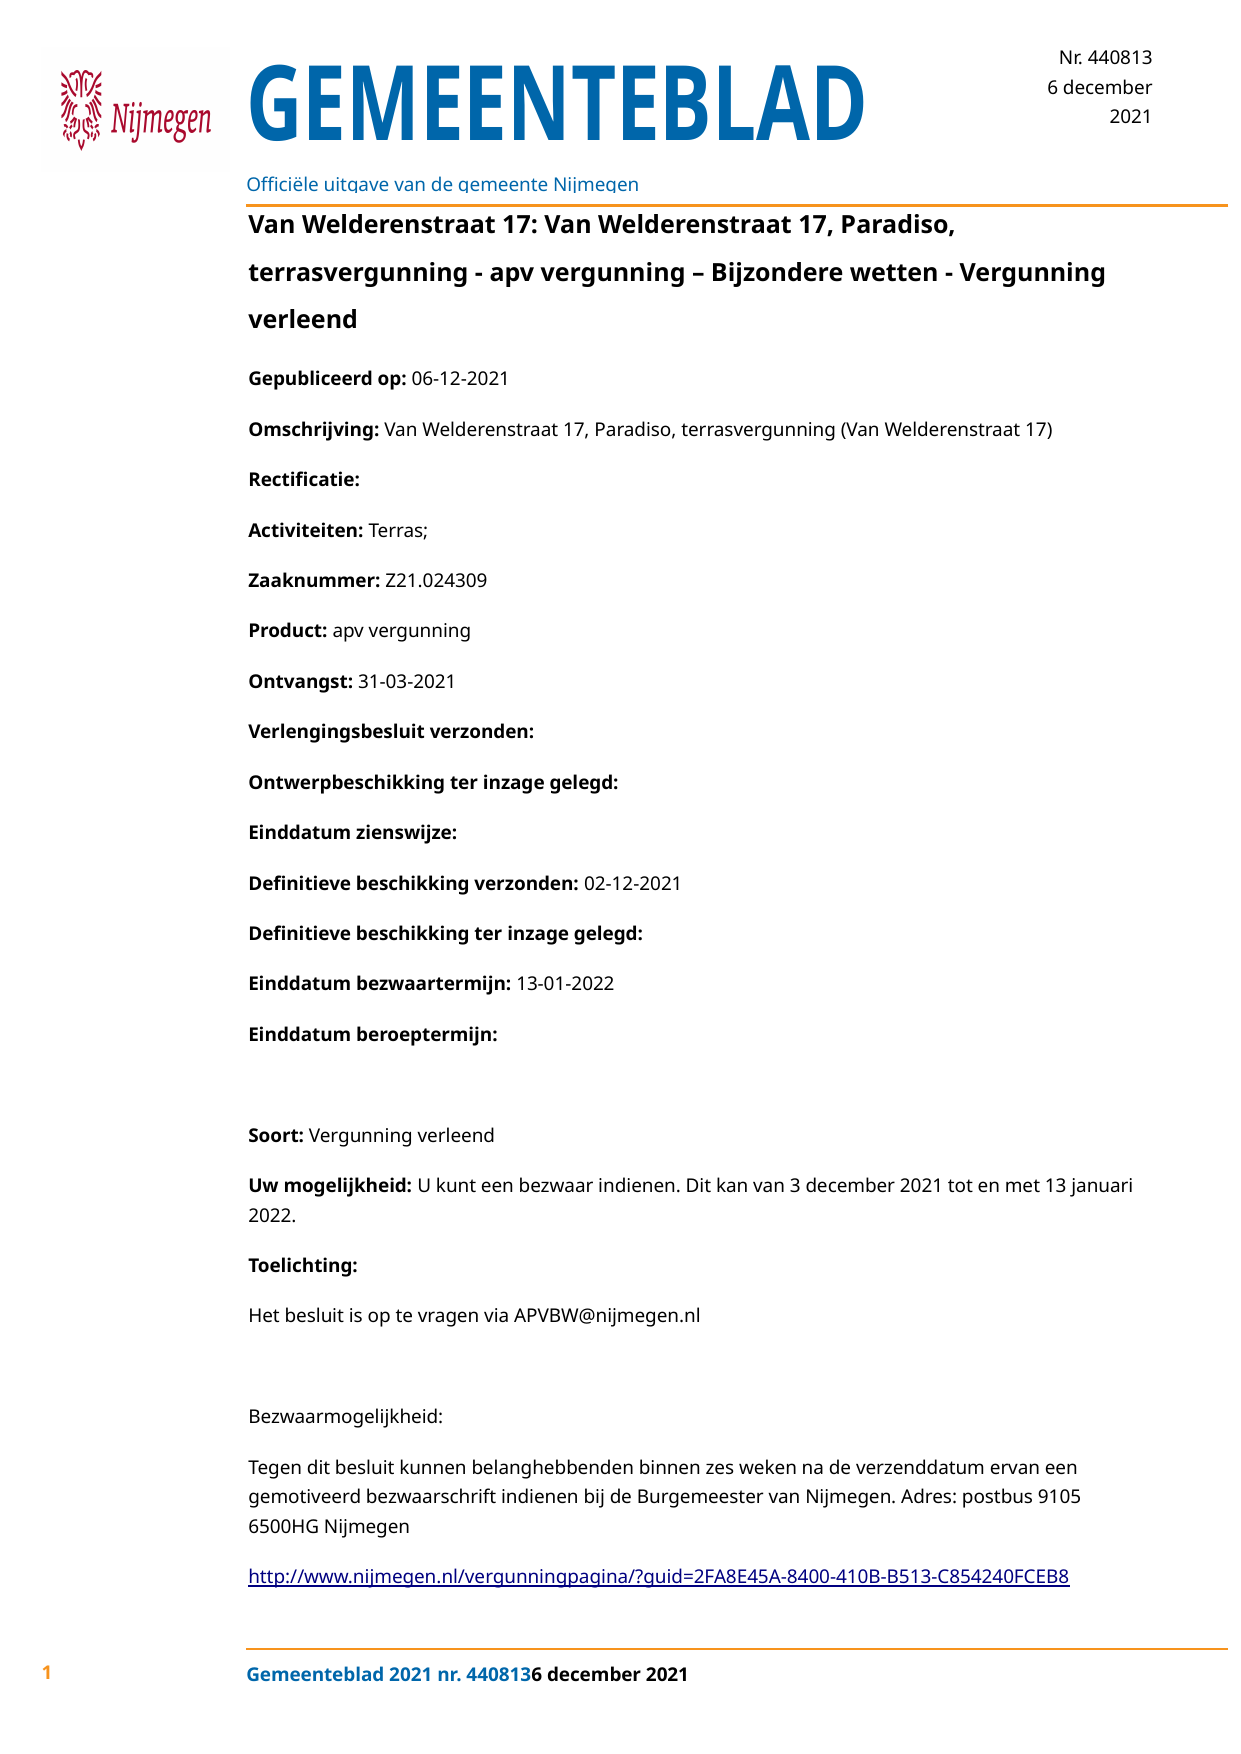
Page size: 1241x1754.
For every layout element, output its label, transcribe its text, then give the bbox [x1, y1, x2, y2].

text Verlengingsbesluit verzonden: [248, 718, 1152, 744]
text Het besluit is op te vragen via APVBW@nijmegen.nl [248, 1303, 1152, 1328]
text http://www.nijmegen.nl/vergunningpagina/?guid=2FA8E45A-8400-410B-B513-C854240FCEB8 [248, 1563, 1152, 1589]
text Einddatum bezwaartermijn: 13-01-2022 [248, 971, 1152, 996]
text Uw mogelijkheid: U kunt een bezwaar indienen. Dit kan van 3 december 2021 tot en met 13 januari 2022. [248, 1172, 1152, 1227]
text Van Welderenstraat 17: Van Welderenstraat 17, Paradiso, terrasvergunning - apv vergunning – Bijzondere wetten - Vergunning verleend [248, 207, 1152, 336]
text Einddatum beroeptermijn: [248, 1021, 1152, 1047]
text Zaaknummer: Z21.024309 [248, 567, 1152, 593]
text Gepubliceerd op: 06-12-2021 [248, 366, 1152, 391]
picture [41, 47, 231, 172]
text Rectificatie: [248, 466, 1152, 492]
text Ontwerpbeschikking ter inzage gelegd: [248, 769, 1152, 794]
text Bezwaarmogelijkheid: [248, 1403, 1152, 1429]
text Soort: Vergunning verleend [248, 1122, 1152, 1147]
text Definitieve beschikking ter inzage gelegd: [248, 920, 1152, 946]
text Activiteiten: Terras; [248, 517, 1152, 542]
text Toelichting: [248, 1252, 1152, 1278]
text Omschrijving: Van Welderenstraat 17, Paradiso, terrasvergunning (Van Welderenstraat 17) [248, 416, 1152, 442]
text Einddatum zienswijze: [248, 819, 1152, 845]
text Product: apv vergunning [248, 618, 1152, 643]
text Tegen dit besluit kunnen belanghebbenden binnen zes weken na de verzenddatum ervan een gemotiveerd bezwaarschrift indienen bij de Burgemeester van Nijmegen. Adres: postbus 9105 6500HG Nijmegen [248, 1454, 1152, 1539]
text Ontvangst: 31-03-2021 [248, 668, 1152, 694]
text Definitieve beschikking verzonden: 02-12-2021 [248, 870, 1152, 895]
